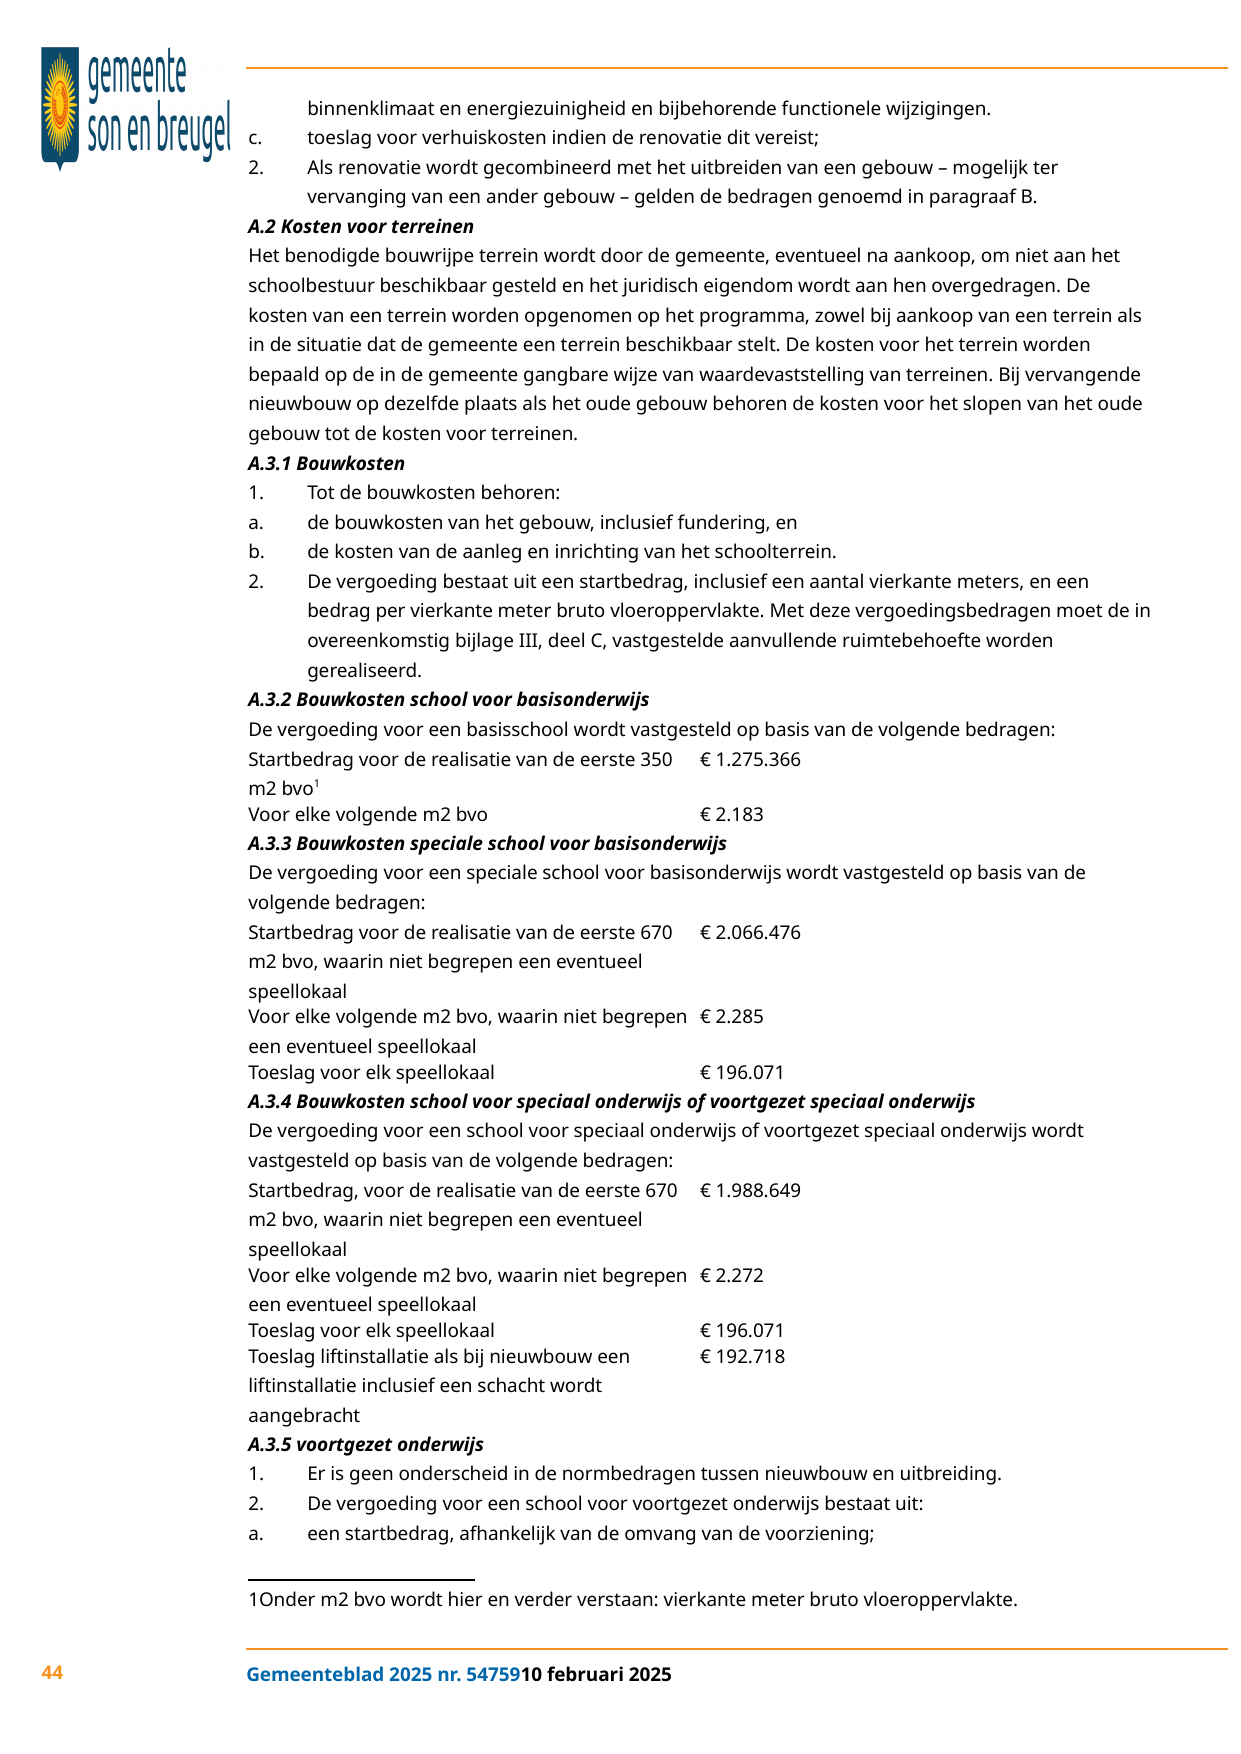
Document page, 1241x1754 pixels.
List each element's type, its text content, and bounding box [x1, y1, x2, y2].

text De vergoeding voor een speciale school voor basisonderwijs wordt vastgesteld op basis van de volgende bedragen: [248, 859, 1152, 915]
table_header Startbedrag voor de realisatie van de eerste 350 m2 bvo [248, 746, 700, 801]
text A.2 Kosten voor terreinen [248, 213, 1152, 239]
table_header € 1.275.366 [700, 746, 1152, 801]
text Het benodigde bouwrijpe terrein wordt door de gemeente, eventueel na aankoop, om niet aan het schoolbestuur beschikbaar gesteld en het juridisch eigendom wordt aan hen overgedragen. De kosten van een terrein worden opgenomen op het programma, zowel bij aankoop van een terrein als in de situatie dat de gemeente een terrein beschikbaar stelt. De kosten voor het terrein worden bepaald op de in de gemeente gangbare wijze van waardevaststelling van terreinen. Bij vervangende nieuwbouw op dezelfde plaats als het oude gebouw behoren de kosten voor het slopen van het oude gebouw tot de kosten voor terreinen. [248, 243, 1152, 446]
picture [41, 47, 231, 172]
table_cell € 2.183 [700, 801, 1152, 827]
table_cell € 2.285 [700, 1004, 1152, 1059]
list De vergoeding bestaat uit een startbedrag, inclusief een aantal vierkante meters, en een bedrag per vierkante meter bruto vloeroppervlakte. Met deze vergoedingsbedragen moet de in overeenkomstig bijlage III, deel C, vastgestelde aanvullende ruimtebehoefte worden gerealiseerd. [248, 568, 1152, 683]
text A.3.1 Bouwkosten [248, 450, 1152, 476]
list De vergoeding voor een school voor voortgezet onderwijs bestaat uit: [248, 1490, 1152, 1516]
table_cell Toeslag voor elk speellokaal [248, 1059, 700, 1085]
table_cell € 2.272 [700, 1262, 1152, 1317]
text A.3.3 Bouwkosten speciale school voor basisonderwijs [248, 830, 1152, 856]
table_cell Voor elke volgende m2 bvo, waarin niet begrepen een eventueel speellokaal [248, 1262, 700, 1317]
table_cell Toeslag voor elk speellokaal [248, 1317, 700, 1343]
list binnenklimaat en energiezuinigheid en bijbehorende functionele wijzigingen. [248, 95, 1152, 121]
list Als renovatie wordt gecombineerd met het uitbreiden van een gebouw – mogelijk ter vervanging van een ander gebouw – gelden de bedragen genoemd in paragraaf B. [248, 154, 1152, 209]
table_cell Voor elke volgende m2 bvo [248, 801, 700, 827]
table_header € 2.066.476 [700, 919, 1152, 1004]
list toeslag voor verhuiskosten indien de renovatie dit vereist; [248, 124, 1152, 150]
text A.3.4 Bouwkosten school voor speciaal onderwijs of voortgezet speciaal onderwijs [248, 1088, 1152, 1114]
table_header Startbedrag voor de realisatie van de eerste 670 m2 bvo, waarin niet begrepen een eventueel speellokaal [248, 919, 700, 1004]
table_cell Toeslag liftinstallatie als bij nieuwbouw een liftinstallatie inclusief een schacht wordt aangebracht [248, 1343, 700, 1428]
table_cell € 196.071 [700, 1059, 1152, 1085]
text A.3.5 voortgezet onderwijs [248, 1431, 1152, 1457]
table_header Startbedrag, voor de realisatie van de eerste 670 m2 bvo, waarin niet begrepen een eventueel speellokaal [248, 1177, 700, 1262]
table_header € 1.988.649 [700, 1177, 1152, 1262]
table_cell Voor elke volgende m2 bvo, waarin niet begrepen een eventueel speellokaal [248, 1004, 700, 1059]
list de kosten van de aanleg en inrichting van het schoolterrein. [248, 538, 1152, 564]
table_cell € 192.718 [700, 1343, 1152, 1428]
list de bouwkosten van het gebouw, inclusief fundering, en [248, 509, 1152, 535]
text De vergoeding voor een basisschool wordt vastgesteld op basis van de volgende bedragen: [248, 716, 1152, 742]
list een startbedrag, afhankelijk van de omvang van de voorziening; [248, 1520, 1152, 1545]
table_cell € 196.071 [700, 1317, 1152, 1343]
text A.3.2 Bouwkosten school voor basisonderwijs [248, 686, 1152, 712]
text De vergoeding voor een school voor speciaal onderwijs of voortgezet speciaal onderwijs wordt vastgesteld op basis van de volgende bedragen: [248, 1118, 1152, 1173]
list Tot de bouwkosten behoren: [248, 479, 1152, 505]
list Er is geen onderscheid in de normbedragen tussen nieuwbouw en uitbreiding. [248, 1461, 1152, 1486]
